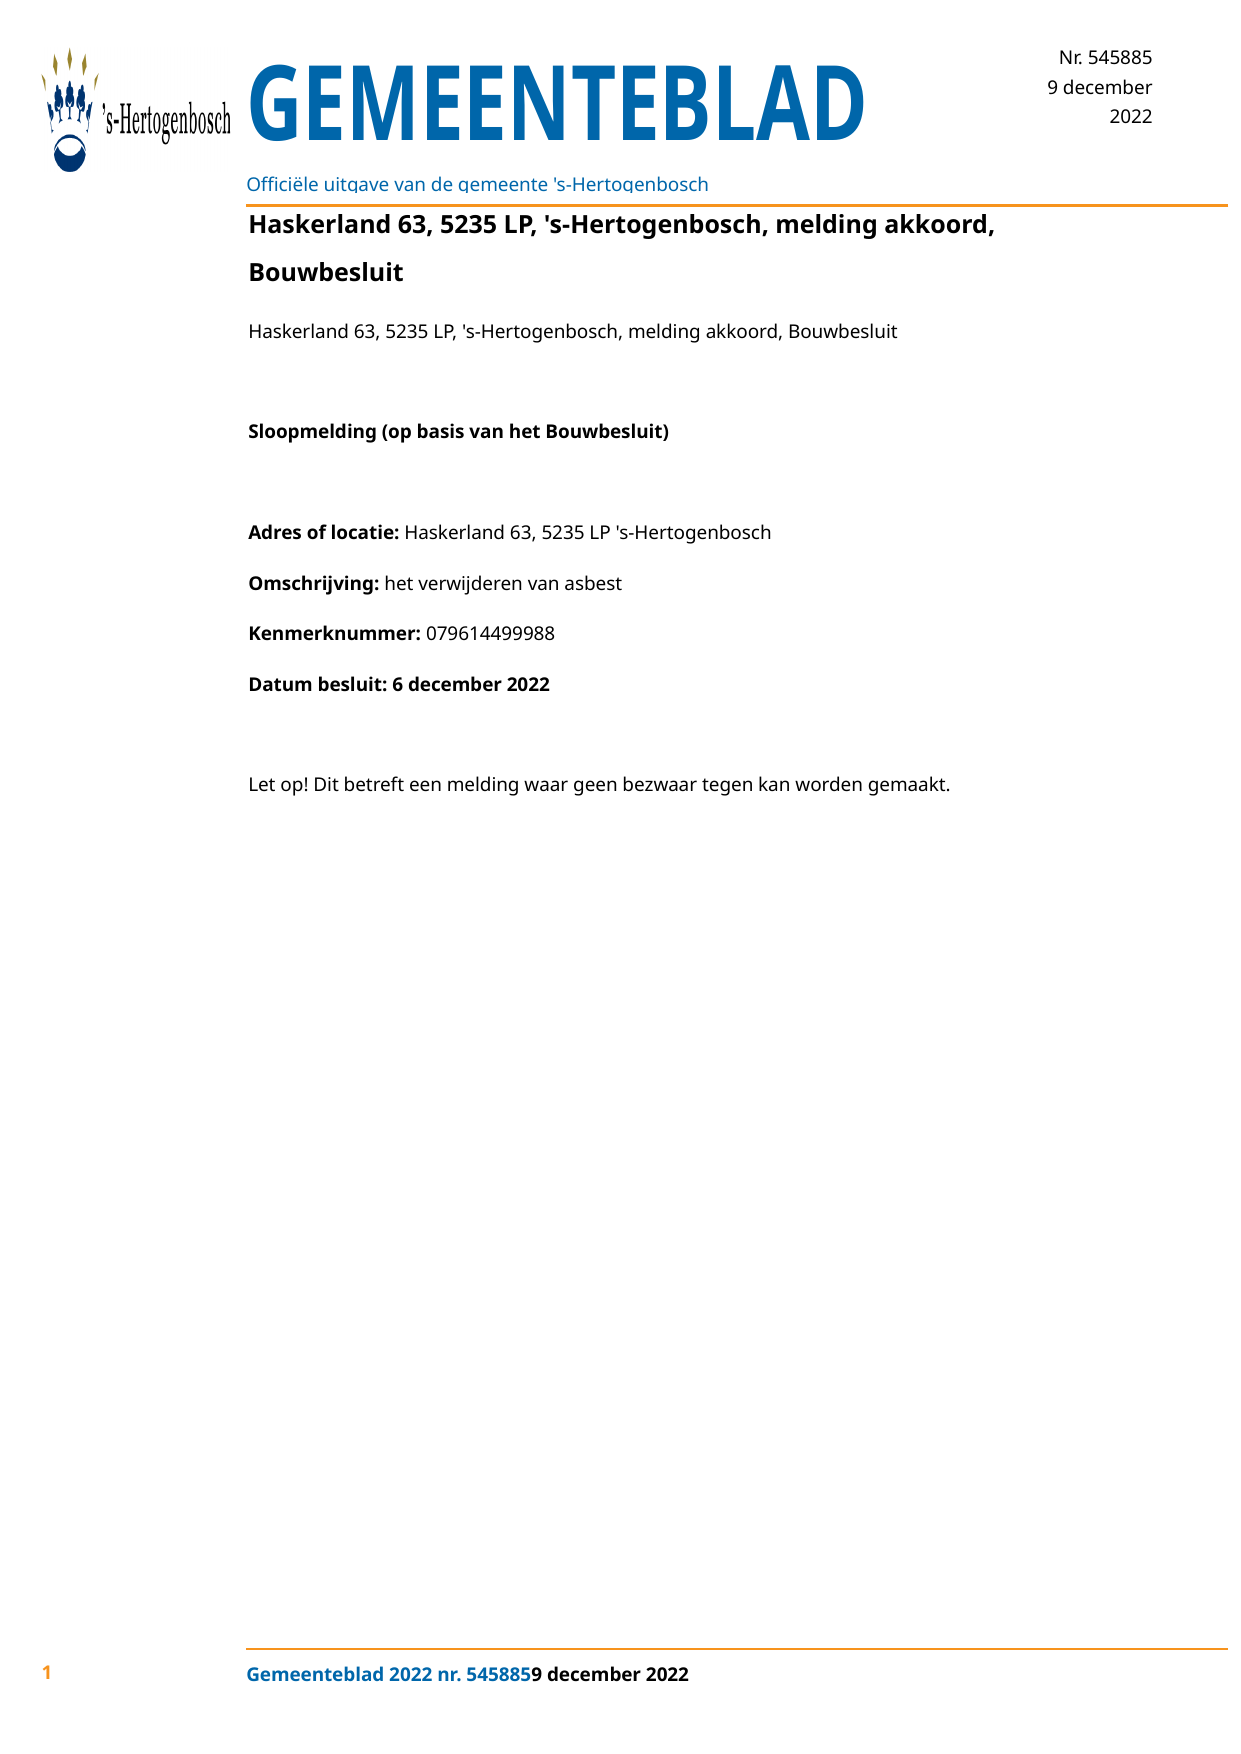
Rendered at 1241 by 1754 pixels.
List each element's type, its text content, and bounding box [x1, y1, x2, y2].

text Let op! Dit betreft een melding waar geen bezwaar tegen kan worden gemaakt. [248, 772, 1152, 797]
text Haskerland 63, 5235 LP, 's-Hertogenbosch, melding akkoord, Bouwbesluit [248, 318, 1152, 344]
text Haskerland 63, 5235 LP, 's-Hertogenbosch, melding akkoord, Bouwbesluit [248, 207, 1152, 288]
picture [41, 47, 231, 172]
text Adres of locatie: Haskerland 63, 5235 LP 's-Hertogenbosch [248, 519, 1152, 545]
text Kenmerknummer: 079614499988 [248, 620, 1152, 646]
text Datum besluit: 6 december 2022 [248, 671, 1152, 697]
text Omschrijving: het verwijderen van asbest [248, 570, 1152, 596]
text Sloopmelding (op basis van het Bouwbesluit) [248, 419, 1152, 444]
